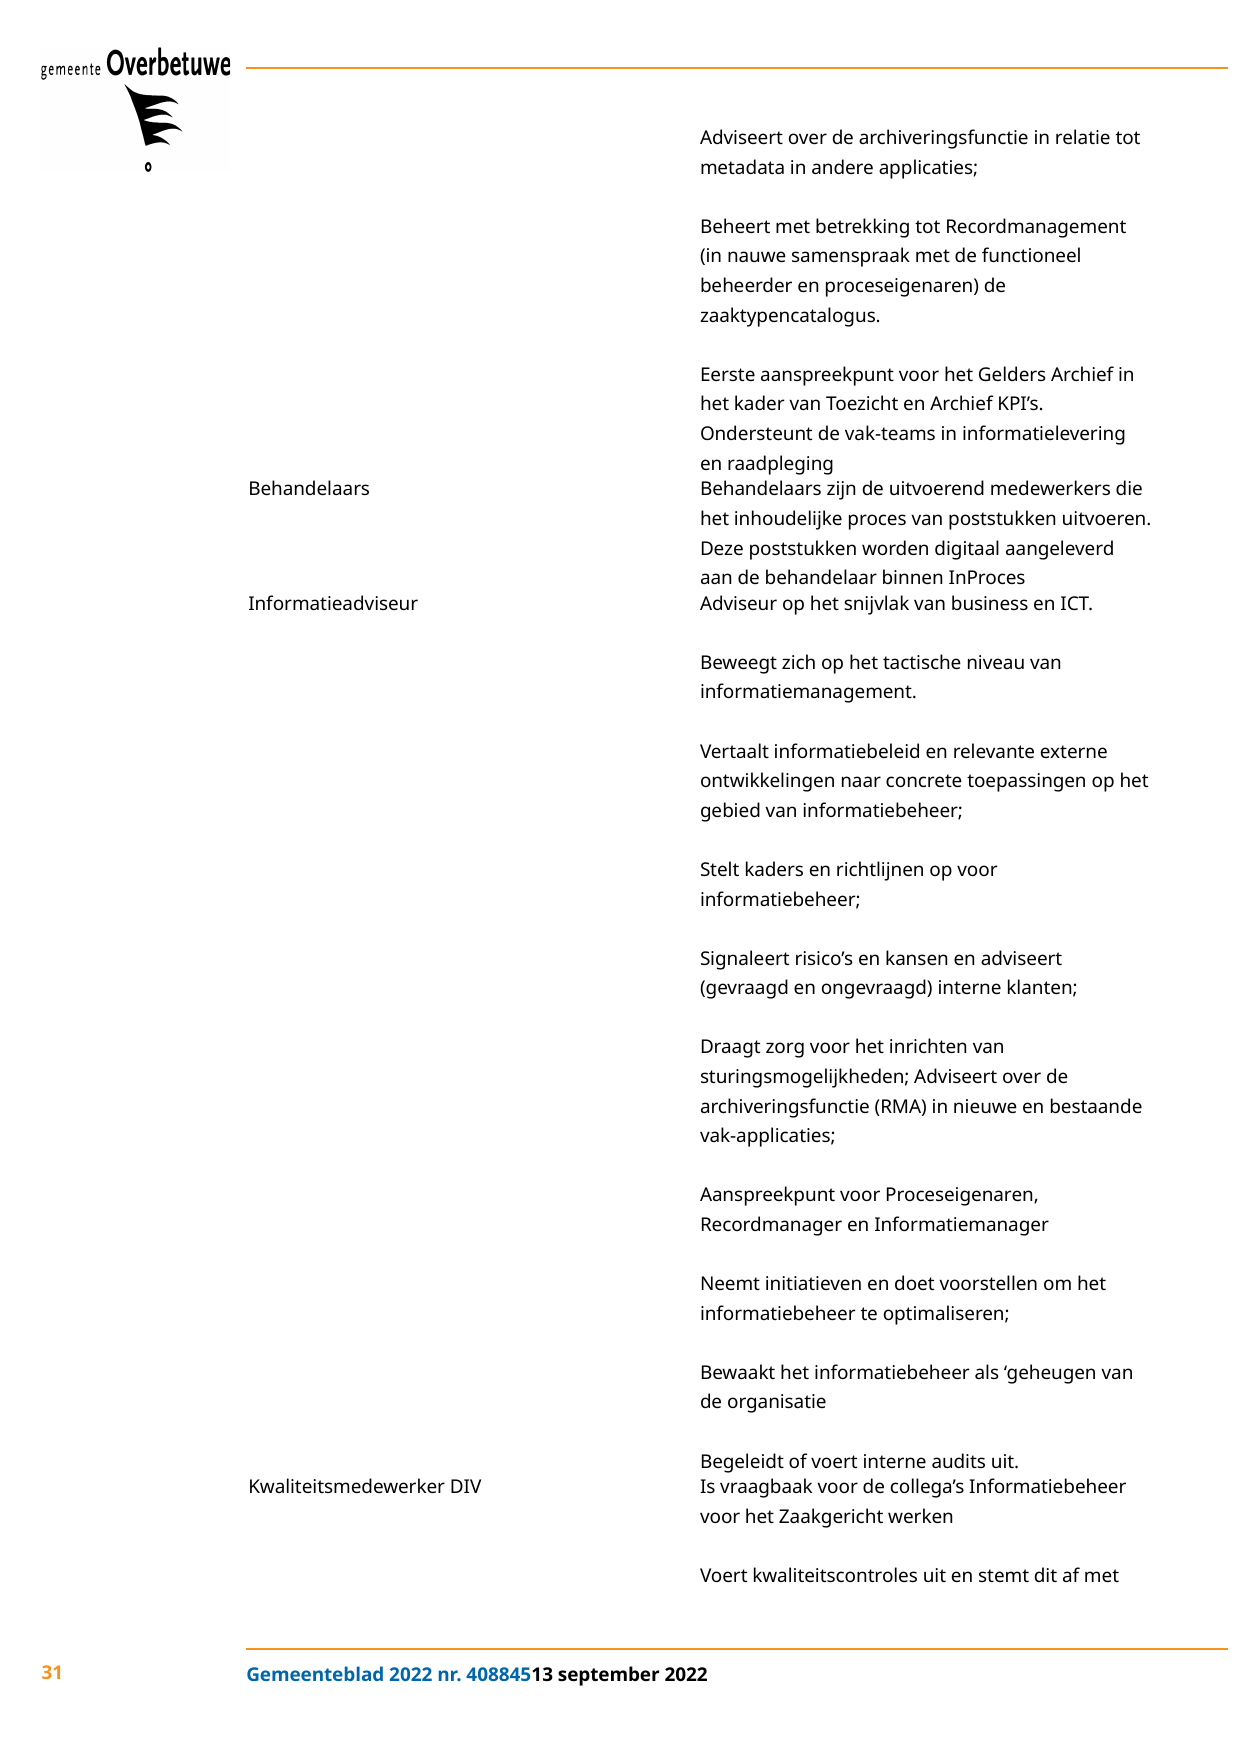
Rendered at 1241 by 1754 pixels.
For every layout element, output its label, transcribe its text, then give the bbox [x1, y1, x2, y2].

table_cell [248, 95, 700, 476]
table_cell Informatieadviseur [248, 590, 700, 1474]
table_cell Is vraagbaak voor de collega’s Informatiebeheer voor het Zaakgericht werken Voert kwaliteitscontroles uit en stemt dit af met [700, 1474, 1152, 1588]
picture [41, 47, 231, 172]
table_cell Behandelaars zijn de uitvoerend medewerkers die het inhoudelijke proces van poststukken uitvoeren. Deze poststukken worden digitaal aangeleverd aan de behandelaar binnen InProces [700, 476, 1152, 590]
table_cell Kwaliteitsmedewerker DIV [248, 1474, 700, 1588]
table_cell Adviseur op het snijvlak van business en ICT. Beweegt zich op het tactische niveau van informatiemanagement. Vertaalt informatiebeleid en relevante externe ontwikkelingen naar concrete toepassingen op het gebied van informatiebeheer; Stelt kaders en richtlijnen op voor informatiebeheer; Signaleert risico’s en kansen en adviseert (gevraagd en ongevraagd) interne klanten; Draagt zorg voor het inrichten van sturingsmogelijkheden; Adviseert over de archiveringsfunctie (RMA) in nieuwe en bestaande vak-applicaties; Aanspreekpunt voor Proceseigenaren, Recordmanager en Informatiemanager Neemt initiatieven en doet voorstellen om het informatiebeheer te optimaliseren; Bewaakt het informatiebeheer als ‘geheugen van de organisatie Begeleidt of voert interne audits uit. [700, 590, 1152, 1474]
table_cell Behandelaars [248, 476, 700, 590]
table_cell Adviseert over de archiveringsfunctie in relatie tot metadata in andere applicaties; Beheert met betrekking tot Recordmanagement (in nauwe samenspraak met de functioneel beheerder en proceseigenaren) de zaaktypencatalogus. Eerste aanspreekpunt voor het Gelders Archief in het kader van Toezicht en Archief KPI’s. Ondersteunt de vak-teams in informatielevering en raadpleging [700, 95, 1152, 476]
